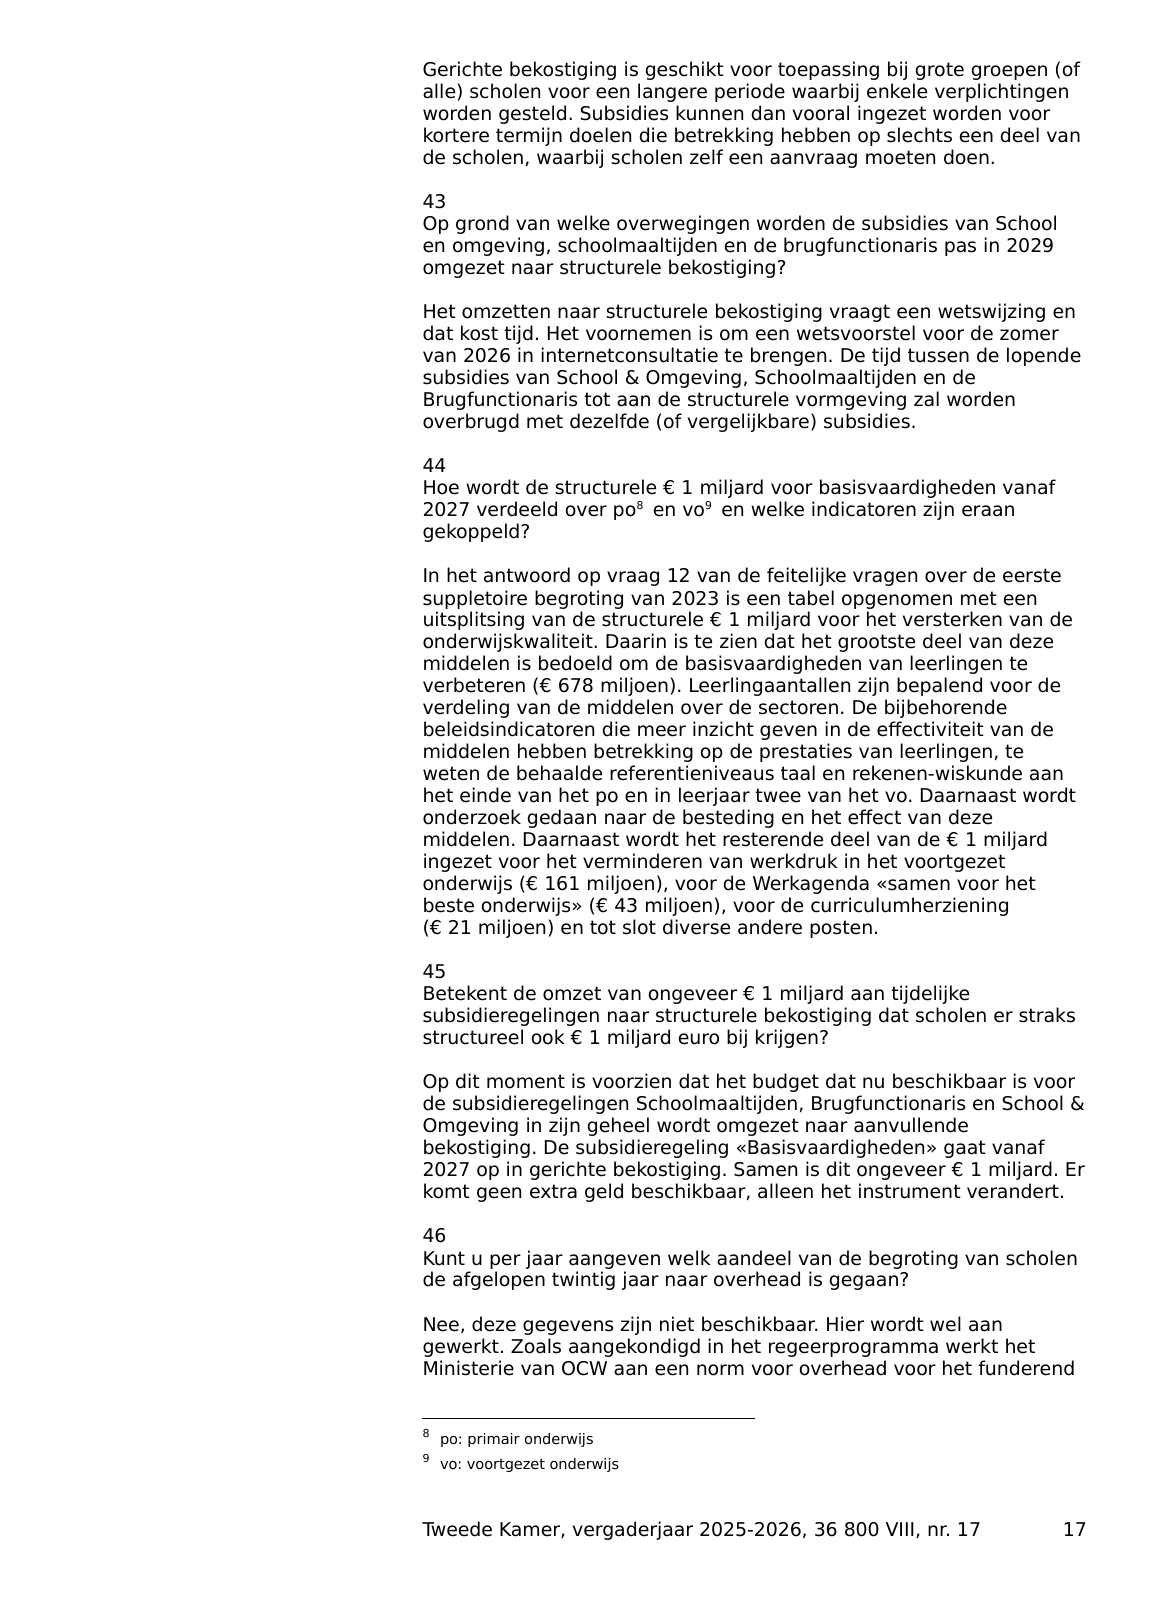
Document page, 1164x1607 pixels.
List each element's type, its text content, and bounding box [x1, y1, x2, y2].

text 43 [422, 191, 1087, 213]
text vo: voortgezet onderwijs [422, 1452, 1087, 1474]
text Op dit moment is voorzien dat het budget dat nu beschikbaar is voor de subsidieregelingen Schoolmaaltijden, Brugfunctionaris en School & Omgeving in zijn geheel wordt omgezet naar aanvullende bekostiging. De subsidieregeling «Basisvaardigheden» gaat vanaf 2027 op in gerichte bekostiging. Samen is dit ongeveer € 1 miljard. Er komt geen extra geld beschikbaar, alleen het instrument verandert. [422, 1071, 1087, 1203]
text 45 [422, 961, 1087, 983]
text Op grond van welke overwegingen worden de subsidies van School en omgeving, schoolmaaltijden en de brugfunctionaris pas in 2029 omgezet naar structurele bekostiging? [422, 213, 1087, 279]
text po: primair onderwijs [422, 1427, 1087, 1449]
text 44 [422, 455, 1087, 477]
text Hoe wordt de structurele € 1 miljard voor basisvaardigheden vanaf 2027 verdeeld over po en vo en welke indicatoren zijn eraan gekoppeld? [422, 477, 1087, 543]
text Gerichte bekostiging is geschikt voor toepassing bij grote groepen (of alle) scholen voor een langere periode waarbij enkele verplichtingen worden gesteld. Subsidies kunnen dan vooral ingezet worden voor kortere termijn doelen die betrekking hebben op slechts een deel van de scholen, waarbij scholen zelf een aanvraag moeten doen. [422, 59, 1087, 169]
text In het antwoord op vraag 12 van de feitelijke vragen over de eerste suppletoire begroting van 2023 is een tabel opgenomen met een uitsplitsing van de structurele € 1 miljard voor het versterken van de onderwijskwaliteit. Daarin is te zien dat het grootste deel van deze middelen is bedoeld om de basisvaardigheden van leerlingen te verbeteren (€ 678 miljoen). Leerlingaantallen zijn bepalend voor de verdeling van de middelen over de sectoren. De bijbehorende beleidsindicatoren die meer inzicht geven in de effectiviteit van de middelen hebben betrekking op de prestaties van leerlingen, te weten de behaalde referentieniveaus taal en rekenen-wiskunde aan het einde van het po en in leerjaar twee van het vo. Daarnaast wordt onderzoek gedaan naar de besteding en het effect van deze middelen. Daarnaast wordt het resterende deel van de € 1 miljard ingezet voor het verminderen van werkdruk in het voortgezet onderwijs (€ 161 miljoen), voor de Werkagenda «samen voor het beste onderwijs» (€ 43 miljoen), voor de curriculumherziening (€ 21 miljoen) en tot slot diverse andere posten. [422, 565, 1087, 939]
text Kunt u per jaar aangeven welk aandeel van de begroting van scholen de afgelopen twintig jaar naar overhead is gegaan? [422, 1247, 1087, 1291]
text Het omzetten naar structurele bekostiging vraagt een wetswijzing en dat kost tijd. Het voornemen is om een wetsvoorstel voor de zomer van 2026 in internetconsultatie te brengen. De tijd tussen de lopende subsidies van School & Omgeving, Schoolmaaltijden en de Brugfunctionaris tot aan de structurele vormgeving zal worden overbrugd met dezelfde (of vergelijkbare) subsidies. [422, 301, 1087, 433]
text Betekent de omzet van ongeveer € 1 miljard aan tijdelijke subsidieregelingen naar structurele bekostiging dat scholen er straks structureel ook € 1 miljard euro bij krijgen? [422, 983, 1087, 1049]
text 46 [422, 1225, 1087, 1247]
text Nee, deze gegevens zijn niet beschikbaar. Hier wordt wel aan gewerkt. Zoals aangekondigd in het regeerprogramma werkt het Ministerie van OCW aan een norm voor overhead voor het funderend [422, 1313, 1087, 1379]
